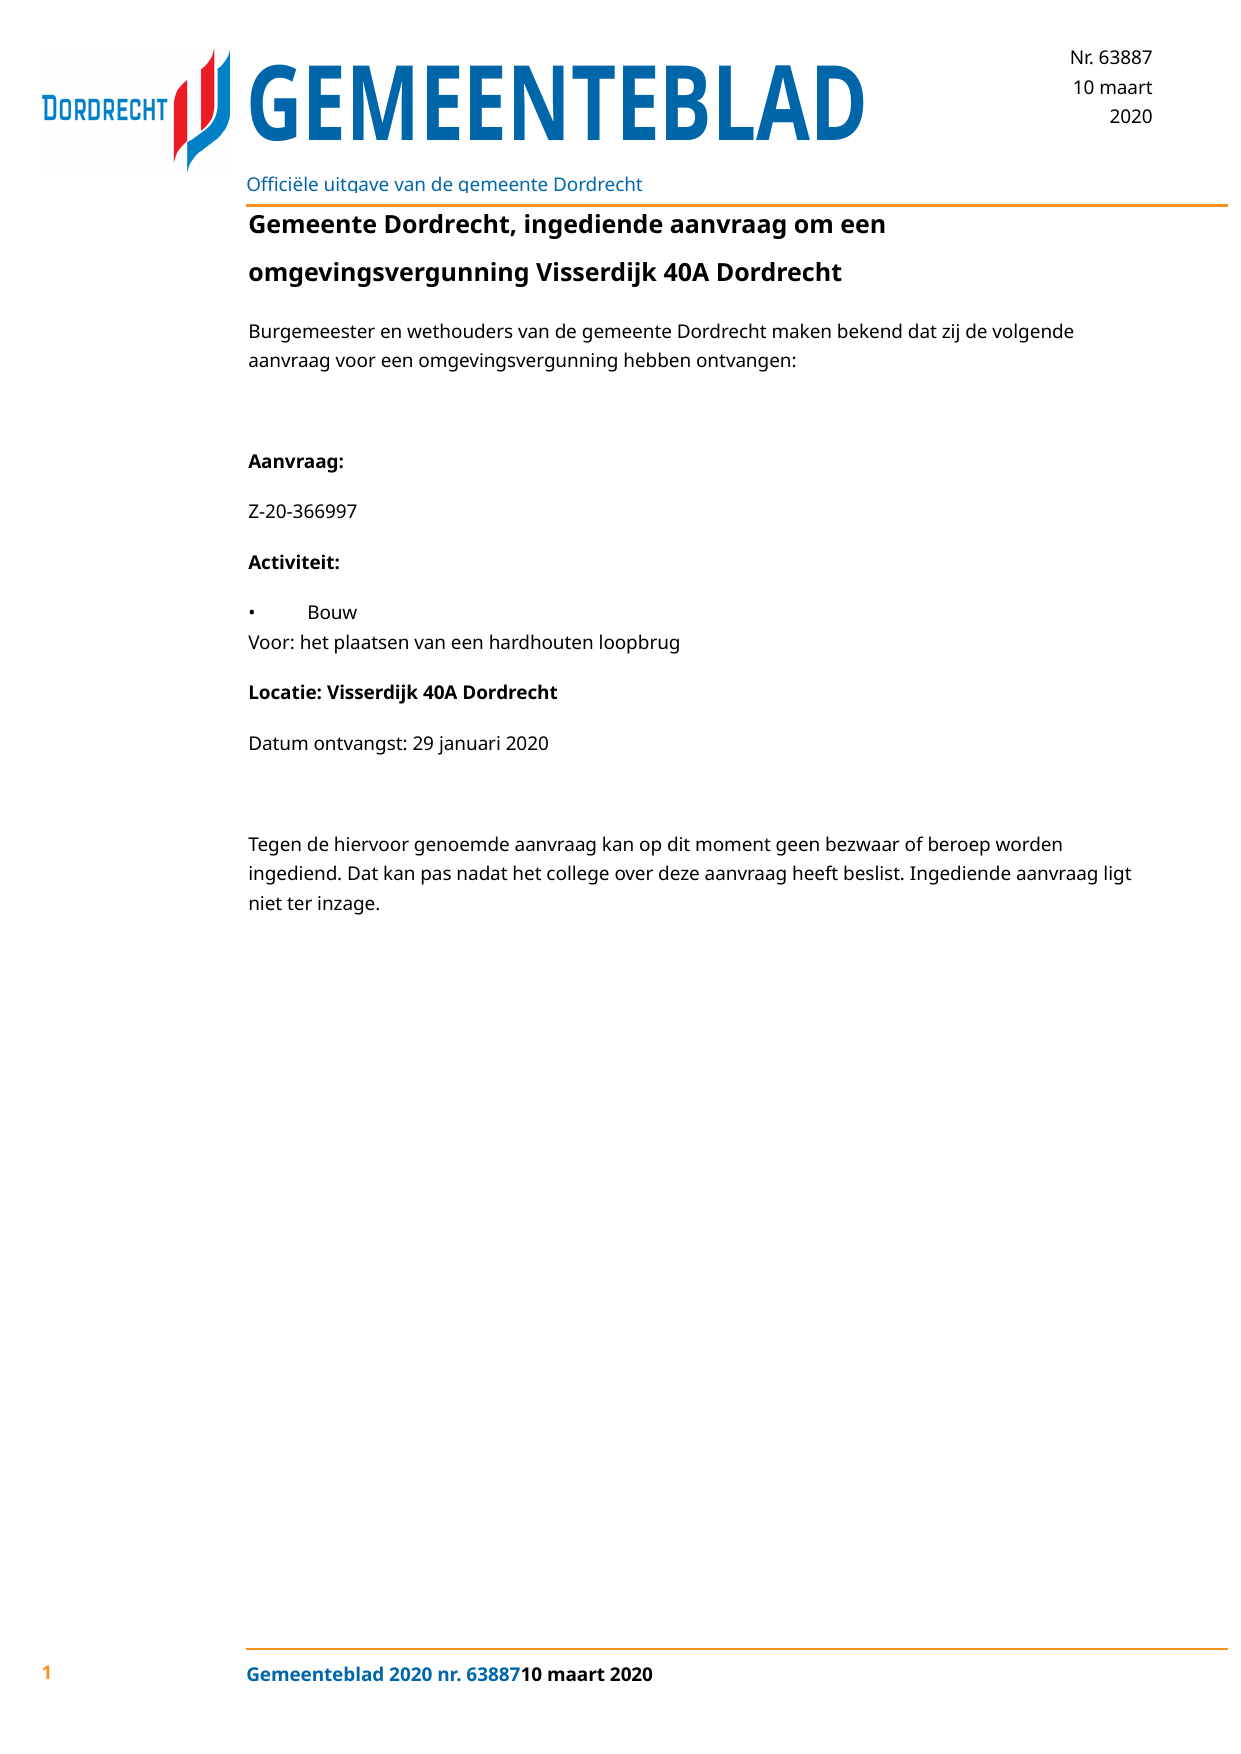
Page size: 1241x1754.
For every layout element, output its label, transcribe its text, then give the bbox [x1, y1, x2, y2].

text Z-20-366997 [248, 499, 1152, 524]
picture [41, 47, 231, 172]
text Tegen de hiervoor genoemde aanvraag kan op dit moment geen bezwaar of beroep worden ingediend. Dat kan pas nadat het college over deze aanvraag heeft beslist. Ingediende aanvraag ligt niet ter inzage. [248, 831, 1152, 916]
text Locatie: Visserdijk 40A Dordrecht [248, 679, 1152, 705]
text Burgemeester en wethouders van de gemeente Dordrecht maken bekend dat zij de volgende aanvraag voor een omgevingsvergunning hebben ontvangen: [248, 318, 1152, 373]
list Bouw [248, 599, 1152, 625]
text Datum ontvangst: 29 januari 2020 [248, 730, 1152, 756]
text Activiteit: [248, 549, 1152, 575]
text Gemeente Dordrecht, ingediende aanvraag om een omgevingsvergunning Visserdijk 40A Dordrecht [248, 207, 1152, 288]
text Voor: het plaatsen van een hardhouten loopbrug [248, 629, 1152, 655]
text Aanvraag: [248, 448, 1152, 474]
